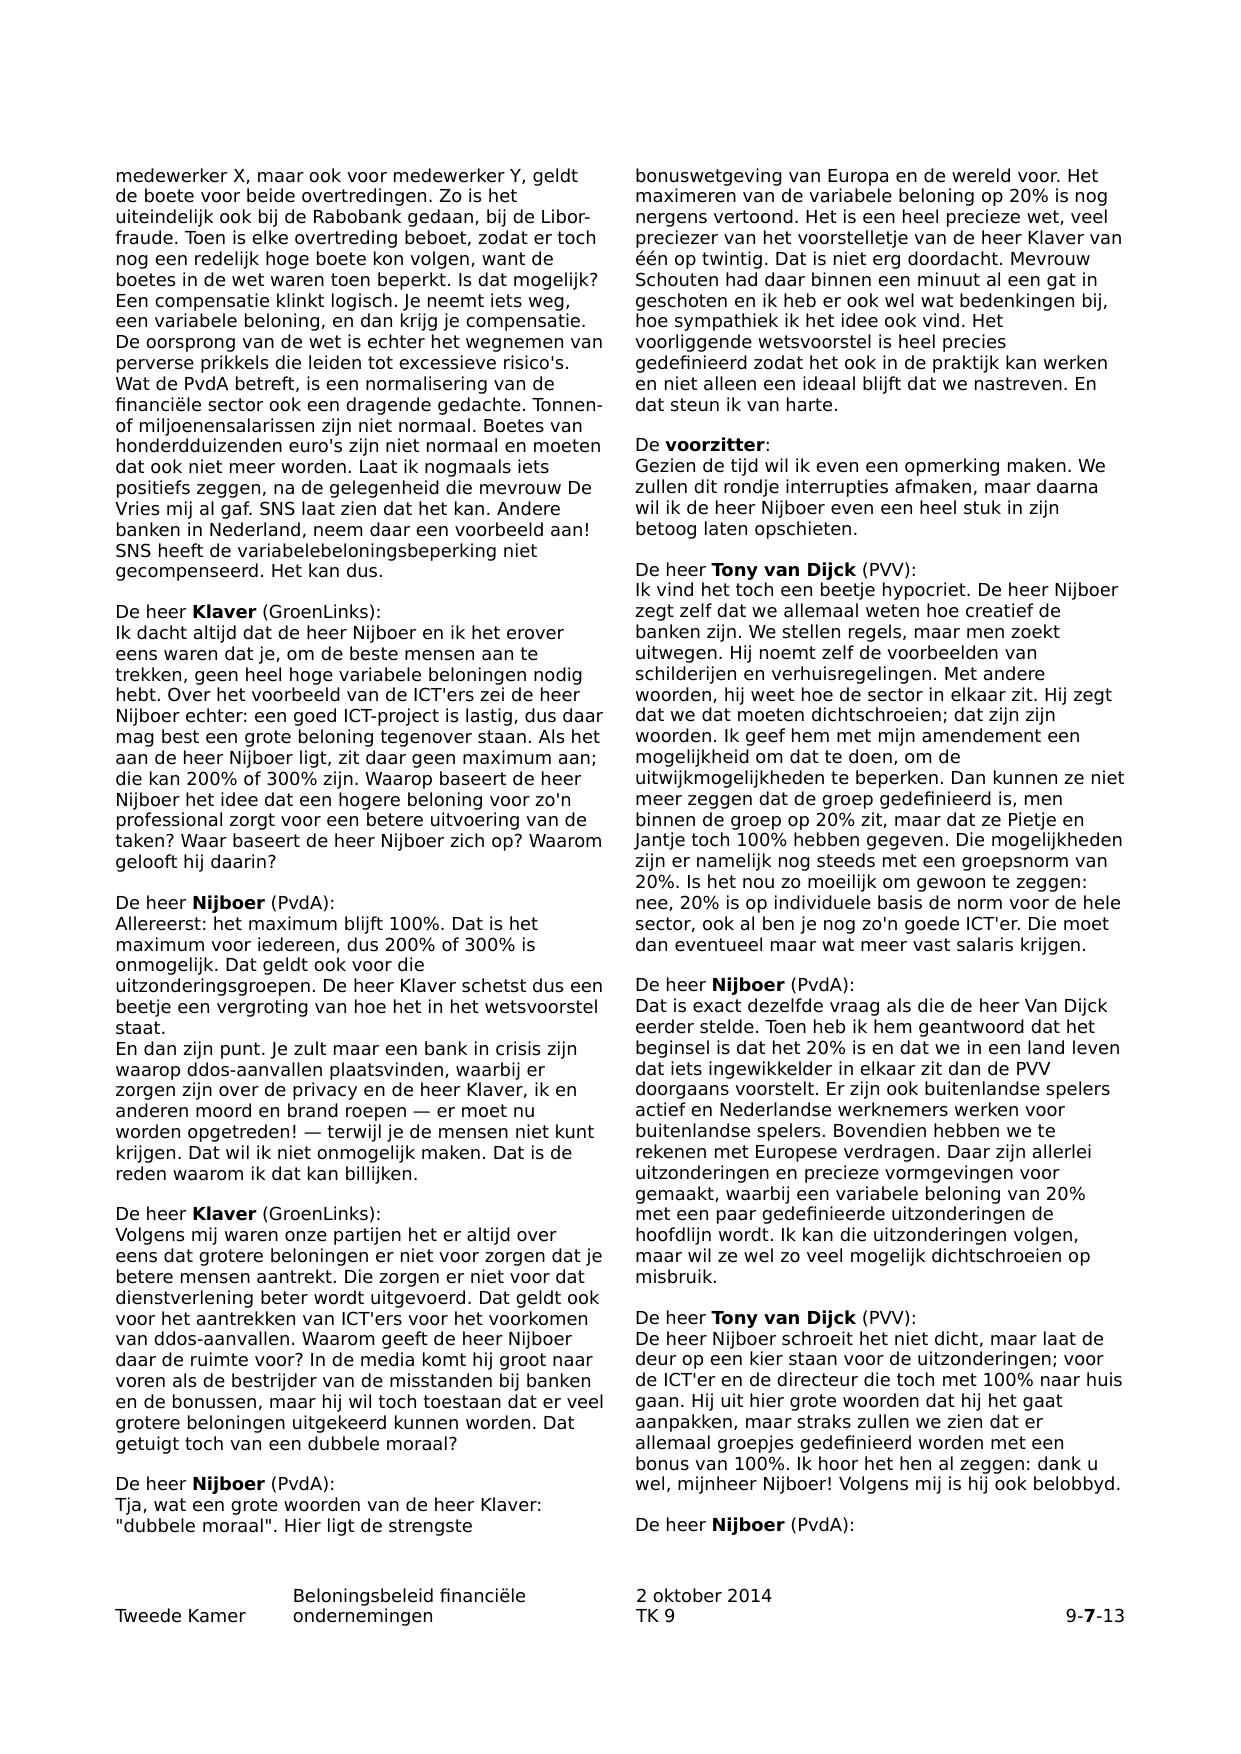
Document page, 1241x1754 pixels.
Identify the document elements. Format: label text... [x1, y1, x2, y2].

text De heer Klaver (GroenLinks): [115, 602, 605, 623]
text De heer Nijboer (PvdA): [115, 1474, 605, 1495]
text Ik vind het toch een beetje hypocriet. De heer Nijboer zegt zelf dat we allemaal weten hoe creatief de banken zijn. We stellen regels, maar men zoekt uitwegen. Hij noemt zelf de voorbeelden van schilderijen en verhuisregelingen. Met andere woorden, hij weet hoe de sector in elkaar zit. Hij zegt dat we dat moeten dichtschroeien; dat zijn zijn woorden. Ik geef hem met mijn amendement een mogelijkheid om dat te doen, om de uitwijkmogelijkheden te beperken. Dan kunnen ze niet meer zeggen dat de groep gedefinieerd is, men binnen de groep op 20% zit, maar dat ze Pietje en Jantje toch 100% hebben gegeven. Die mogelijkheden zijn er namelijk nog steeds met een groepsnorm van 20%. Is het nou zo moeilijk om gewoon te zeggen: nee, 20% is op individuele basis de norm voor de hele sector, ook al ben je nog zo'n goede ICT'er. Die moet dan eventueel maar wat meer vast salaris krijgen. [635, 580, 1125, 955]
text Ik dacht altijd dat de heer Nijboer en ik het erover eens waren dat je, om de beste mensen aan te trekken, geen heel hoge variabele beloningen nodig hebt. Over het voorbeeld van de ICT'ers zei de heer Nijboer echter: een goed ICT-project is lastig, dus daar mag best een grote beloning tegenover staan. Als het aan de heer Nijboer ligt, zit daar geen maximum aan; die kan 200% of 300% zijn. Waarop baseert de heer Nijboer het idee dat een hogere beloning voor zo'n professional zorgt voor een betere uitvoering van de taken? Waar baseert de heer Nijboer zich op? Waarom gelooft hij daarin? [115, 623, 605, 873]
text De heer Nijboer (PvdA): [635, 1515, 1125, 1536]
text En dan zijn punt. Je zult maar een bank in crisis zijn waarop ddos-aanvallen plaatsvinden, waarbij er zorgen zijn over de privacy en de heer Klaver, ik en anderen moord en brand roepen — er moet nu worden opgetreden! — terwijl je de mensen niet kunt krijgen. Dat wil ik niet onmogelijk maken. Dat is de reden waarom ik dat kan billijken. [115, 1038, 605, 1184]
text De heer Tony van Dijck (PVV): [635, 559, 1125, 580]
text De heer Klaver (GroenLinks): [115, 1204, 605, 1225]
text Tja, wat een grote woorden van de heer Klaver: "dubbele moraal". Hier ligt de strengste [115, 1495, 605, 1537]
text De heer Nijboer schroeit het niet dicht, maar laat de deur op een kier staan voor de uitzonderingen; voor de ICT'er en de directeur die toch met 100% naar huis gaan. Hij uit hier grote woorden dat hij het gaat aanpakken, maar straks zullen we zien dat er allemaal groepjes gedefinieerd worden met een bonus van 100%. Ik hoor het hen al zeggen: dank u wel, mijnheer Nijboer! Volgens mij is hij ook belobbyd. [635, 1328, 1125, 1495]
text Allereerst: het maximum blijft 100%. Dat is het maximum voor iedereen, dus 200% of 300% is onmogelijk. Dat geldt ook voor die uitzonderingsgroepen. De heer Klaver schetst dus een beetje een vergroting van hoe het in het wetsvoorstel staat. [115, 913, 605, 1038]
text Gezien de tijd wil ik even een opmerking maken. We zullen dit rondje interrupties afmaken, maar daarna wil ik de heer Nijboer even een heel stuk in zijn betoog laten opschieten. [635, 456, 1125, 539]
text bonuswetgeving van Europa en de wereld voor. Het maximeren van de variabele beloning op 20% is nog nergens vertoond. Het is een heel precieze wet, veel preciezer van het voorstelletje van de heer Klaver van één op twintig. Dat is niet erg doordacht. Mevrouw Schouten had daar binnen een minuut al een gat in geschoten en ik heb er ook wel wat bedenkingen bij, hoe sympathiek ik het idee ook vind. Het voorliggende wetsvoorstel is heel precies gedefinieerd zodat het ook in de praktijk kan werken en niet alleen een ideaal blijft dat we nastreven. En dat steun ik van harte. [635, 165, 1125, 415]
text De heer Nijboer (PvdA): [115, 893, 605, 913]
text Een compensatie klinkt logisch. Je neemt iets weg, een variabele beloning, en dan krijg je compensatie. De oorsprong van de wet is echter het wegnemen van perverse prikkels die leiden tot excessieve risico's. Wat de PvdA betreft, is een normalisering van de financiële sector ook een dragende gedachte. Tonnen- of miljoenensalarissen zijn niet normaal. Boetes van honderdduizenden euro's zijn niet normaal en moeten dat ook niet meer worden. Laat ik nogmaals iets positiefs zeggen, na de gelegenheid die mevrouw De Vries mij al gaf. SNS laat zien dat het kan. Andere banken in Nederland, neem daar een voorbeeld aan! SNS heeft de variabelebeloningsbeperking niet gecompenseerd. Het kan dus. [115, 290, 605, 582]
text De heer Nijboer (PvdA): [635, 975, 1125, 996]
text De heer Tony van Dijck (PVV): [635, 1307, 1125, 1328]
text Dat is exact dezelfde vraag als die de heer Van Dijck eerder stelde. Toen heb ik hem geantwoord dat het beginsel is dat het 20% is en dat we in een land leven dat iets ingewikkelder in elkaar zit dan de PVV doorgaans voorstelt. Er zijn ook buitenlandse spelers actief en Nederlandse werknemers werken voor buitenlandse spelers. Bovendien hebben we te rekenen met Europese verdragen. Daar zijn allerlei uitzonderingen en precieze vormgevingen voor gemaakt, waarbij een variabele beloning van 20% met een paar gedefinieerde uitzonderingen de hoofdlijn wordt. Ik kan die uitzonderingen volgen, maar wil ze wel zo veel mogelijk dichtschroeien op misbruik. [635, 996, 1125, 1287]
text medewerker X, maar ook voor medewerker Y, geldt de boete voor beide overtredingen. Zo is het uiteindelijk ook bij de Rabobank gedaan, bij de Libor-fraude. Toen is elke overtreding beboet, zodat er toch nog een redelijk hoge boete kon volgen, want de boetes in de wet waren toen beperkt. Is dat mogelijk? [115, 165, 605, 290]
text Volgens mij waren onze partijen het er altijd over eens dat grotere beloningen er niet voor zorgen dat je betere mensen aantrekt. Die zorgen er niet voor dat dienstverlening beter wordt uitgevoerd. Dat geldt ook voor het aantrekken van ICT'ers voor het voorkomen van ddos-aanvallen. Waarom geeft de heer Nijboer daar de ruimte voor? In de media komt hij groot naar voren als de bestrijder van de misstanden bij banken en de bonussen, maar hij wil toch toestaan dat er veel grotere beloningen uitgekeerd kunnen worden. Dat getuigt toch van een dubbele moraal? [115, 1225, 605, 1454]
text De voorzitter: [635, 435, 1125, 456]
